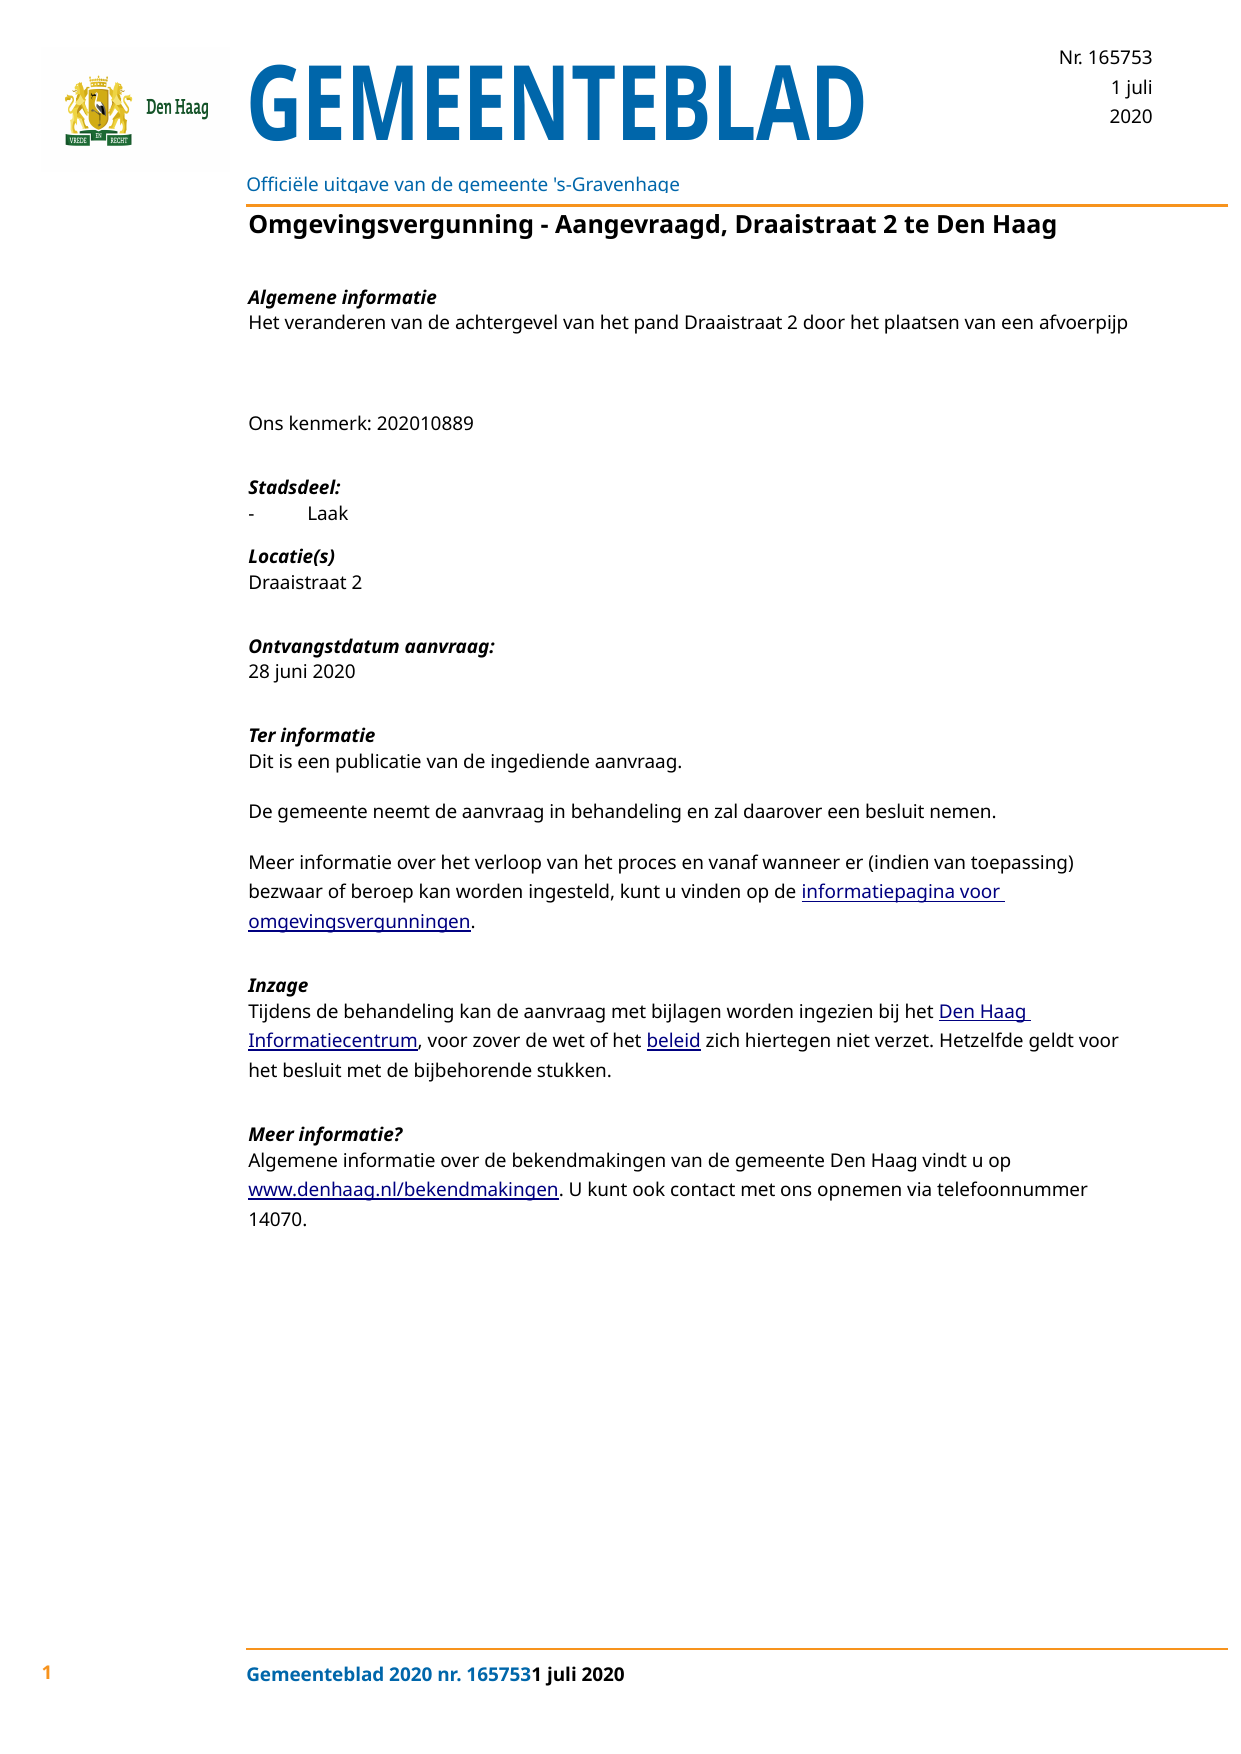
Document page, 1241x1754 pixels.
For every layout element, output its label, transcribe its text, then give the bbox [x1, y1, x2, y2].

text Locatie(s) [248, 543, 1152, 569]
text Omgevingsvergunning - Aangevraagd, Draaistraat 2 te Den Haag [248, 207, 1152, 241]
picture [41, 47, 231, 172]
text Algemene informatie [248, 284, 1152, 309]
text Algemene informatie over de bekendmakingen van de gemeente Den Haag vindt u op www.denhaag.nl/bekendmakingen. U kunt ook contact met ons opnemen via telefoonnummer 14070. [248, 1147, 1152, 1232]
text Inzage [248, 972, 1152, 998]
text 28 juni 2020 [248, 659, 1152, 684]
text Draaistraat 2 [248, 569, 1152, 595]
text Ontvangstdatum aanvraag: [248, 633, 1152, 659]
text Ter informatie [248, 723, 1152, 748]
list Laak [248, 500, 1152, 526]
text Tijdens de behandeling kan de aanvraag met bijlagen worden ingezien bij het Den Haag Informatiecentrum, voor zover de wet of het beleid zich hiertegen niet verzet. Hetzelfde geldt voor het besluit met de bijbehorende stukken. [248, 998, 1152, 1083]
text Meer informatie over het verloop van het proces en vanaf wanneer er (indien van toepassing) bezwaar of beroep kan worden ingesteld, kunt u vinden op de informatiepagina voor omgevingsvergunningen. [248, 849, 1152, 934]
text Meer informatie? [248, 1121, 1152, 1147]
text Het veranderen van de achtergevel van het pand Draaistraat 2 door het plaatsen van een afvoerpijp [248, 309, 1152, 335]
text Stadsdeel: [248, 474, 1152, 500]
text Ons kenmerk: 202010889 [248, 410, 1152, 436]
text Dit is een publicatie van de ingediende aanvraag. [248, 748, 1152, 774]
text De gemeente neemt de aanvraag in behandeling en zal daarover een besluit nemen. [248, 799, 1152, 824]
